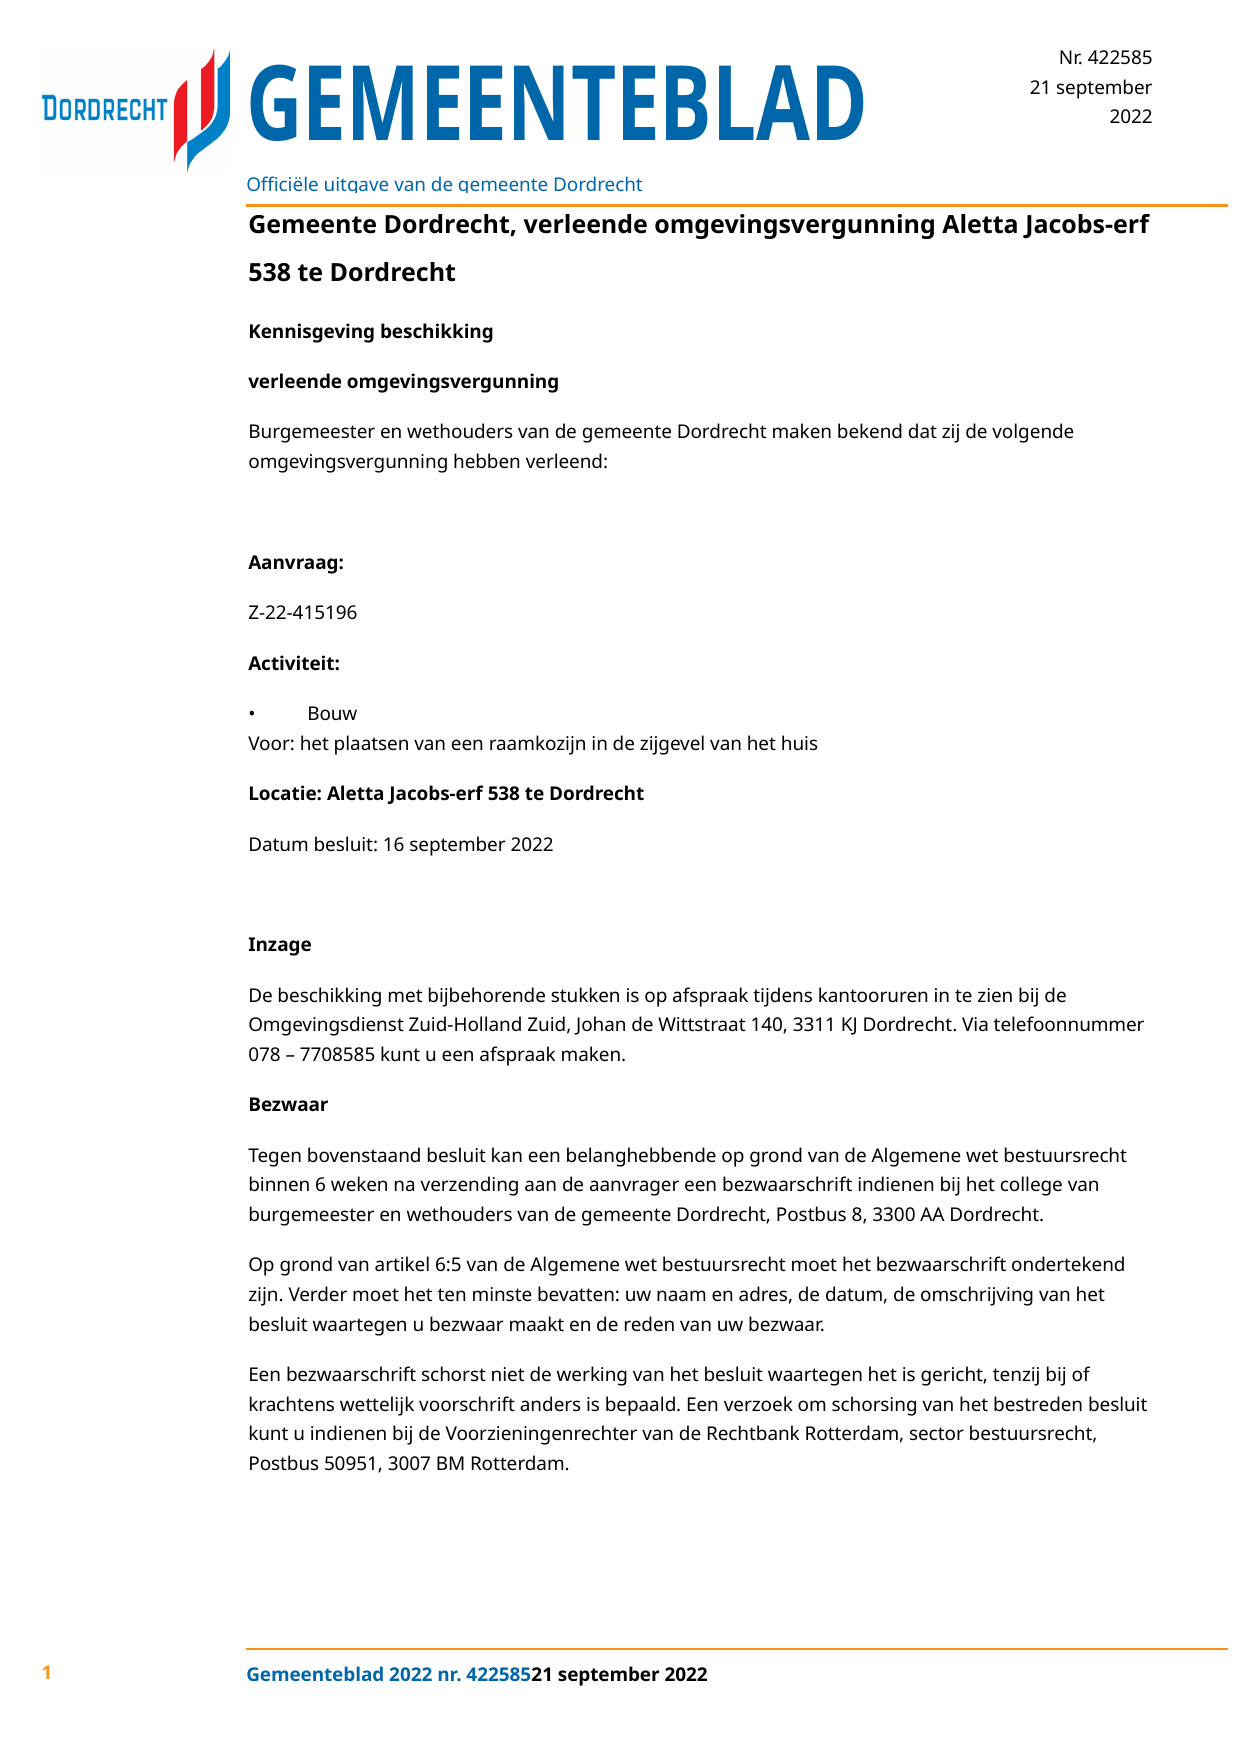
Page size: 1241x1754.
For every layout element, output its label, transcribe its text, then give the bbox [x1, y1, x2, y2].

list Bouw [248, 700, 1152, 726]
text Op grond van artikel 6:5 van de Algemene wet bestuursrecht moet het bezwaarschrift ondertekend zijn. Verder moet het ten minste bevatten: uw naam en adres, de datum, de omschrijving van het besluit waartegen u bezwaar maakt en de reden van uw bezwaar. [248, 1252, 1152, 1337]
text Activiteit: [248, 650, 1152, 676]
text Bezwaar [248, 1092, 1152, 1117]
text Voor: het plaatsen van een raamkozijn in de zijgevel van het huis [248, 730, 1152, 756]
text Gemeente Dordrecht, verleende omgevingsvergunning Aletta Jacobs-erf 538 te Dordrecht [248, 207, 1152, 288]
text De beschikking met bijbehorende stukken is op afspraak tijdens kantooruren in te zien bij de Omgevingsdienst Zuid-Holland Zuid, Johan de Wittstraat 140, 3311 KJ Dordrecht. Via telefoonnummer 078 – 7708585 kunt u een afspraak maken. [248, 982, 1152, 1067]
text verleende omgevingsvergunning [248, 368, 1152, 394]
text Z-22-415196 [248, 599, 1152, 625]
text Kennisgeving beschikking [248, 318, 1152, 344]
text Locatie: Aletta Jacobs-erf 538 te Dordrecht [248, 780, 1152, 806]
picture [41, 47, 231, 172]
text Een bezwaarschrift schorst niet de werking van het besluit waartegen het is gericht, tenzij bij of krachtens wettelijk voorschrift anders is bepaald. Een verzoek om schorsing van het bestreden besluit kunt u indienen bij de Voorzieningenrechter van de Rechtbank Rotterdam, sector bestuursrecht, Postbus 50951, 3007 BM Rotterdam. [248, 1361, 1152, 1476]
text Datum besluit: 16 september 2022 [248, 831, 1152, 857]
text Tegen bovenstaand besluit kan een belanghebbende op grond van de Algemene wet bestuursrecht binnen 6 weken na verzending aan de aanvrager een bezwaarschrift indienen bij het college van burgemeester en wethouders van de gemeente Dordrecht, Postbus 8, 3300 AA Dordrecht. [248, 1142, 1152, 1227]
text Aanvraag: [248, 549, 1152, 575]
text Burgemeester en wethouders van de gemeente Dordrecht maken bekend dat zij de volgende omgevingsvergunning hebben verleend: [248, 419, 1152, 474]
text Inzage [248, 932, 1152, 957]
